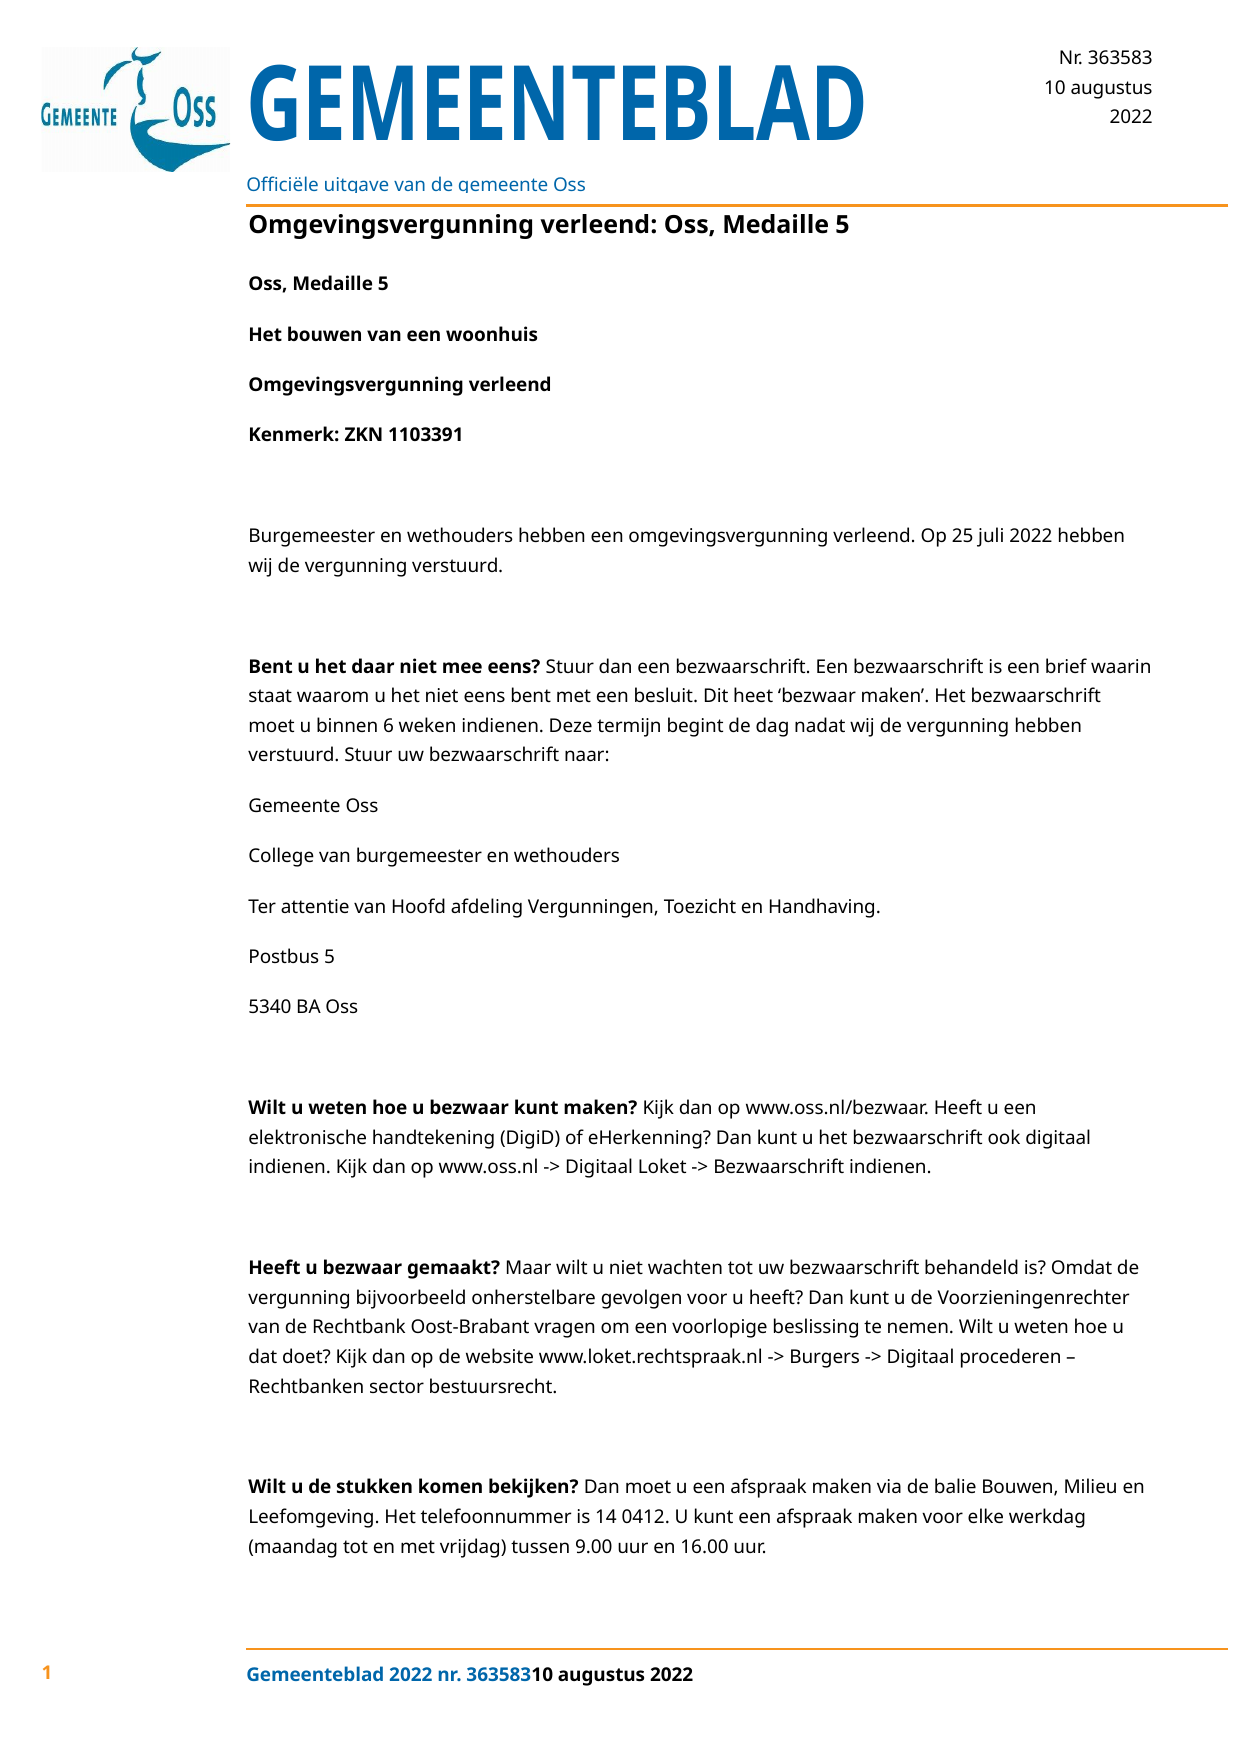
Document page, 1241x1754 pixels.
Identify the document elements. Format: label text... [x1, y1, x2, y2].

text Omgevingsvergunning verleend: Oss, Medaille 5 [248, 207, 1152, 241]
text Heeft u bezwaar gemaakt? Maar wilt u niet wachten tot uw bezwaarschrift behandeld is? Omdat de vergunning bijvoorbeeld onherstelbare gevolgen voor u heeft? Dan kunt u de Voorzieningenrechter van de Rechtbank Oost-Brabant vragen om een voorlopige beslissing te nemen. Wilt u weten hoe u dat doet? Kijk dan op de website www.loket.rechtspraak.nl -> Burgers -> Digitaal procederen – Rechtbanken sector bestuursrecht. [248, 1254, 1152, 1398]
text Wilt u de stukken komen bekijken? Dan moet u een afspraak maken via de balie Bouwen, Milieu en Leefomgeving. Het telefoonnummer is 14 0412. U kunt een afspraak maken voor elke werkdag (maandag tot en met vrijdag) tussen 9.00 uur en 16.00 uur. [248, 1474, 1152, 1558]
text Burgemeester en wethouders hebben een omgevingsvergunning verleend. Op 25 juli 2022 hebben wij de vergunning verstuurd. [248, 522, 1152, 578]
text College van burgemeester en wethouders [248, 842, 1152, 868]
text Gemeente Oss [248, 792, 1152, 818]
text Postbus 5 [248, 943, 1152, 969]
text Wilt u weten hoe u bezwaar kunt maken? Kijk dan op www.oss.nl/bezwaar. Heeft u een elektronische handtekening (DigiD) of eHerkenning? Dan kunt u het bezwaarschrift ook digitaal indienen. Kijk dan op www.oss.nl -> Digitaal Loket -> Bezwaarschrift indienen. [248, 1094, 1152, 1179]
text Ter attentie van Hoofd afdeling Vergunningen, Toezicht en Handhaving. [248, 893, 1152, 918]
text Oss, Medaille 5 [248, 270, 1152, 296]
text Het bouwen van een woonhuis [248, 321, 1152, 346]
picture [41, 47, 231, 172]
text Omgevingsvergunning verleend [248, 371, 1152, 397]
text 5340 BA Oss [248, 994, 1152, 1019]
text Kenmerk: ZKN 1103391 [248, 422, 1152, 447]
text Bent u het daar niet mee eens? Stuur dan een bezwaarschrift. Een bezwaarschrift is een brief waarin staat waarom u het niet eens bent met een besluit. Dit heet ‘bezwaar maken’. Het bezwaarschrift moet u binnen 6 weken indienen. Deze termijn begint de dag nadat wij de vergunning hebben verstuurd. Stuur uw bezwaarschrift naar: [248, 653, 1152, 767]
